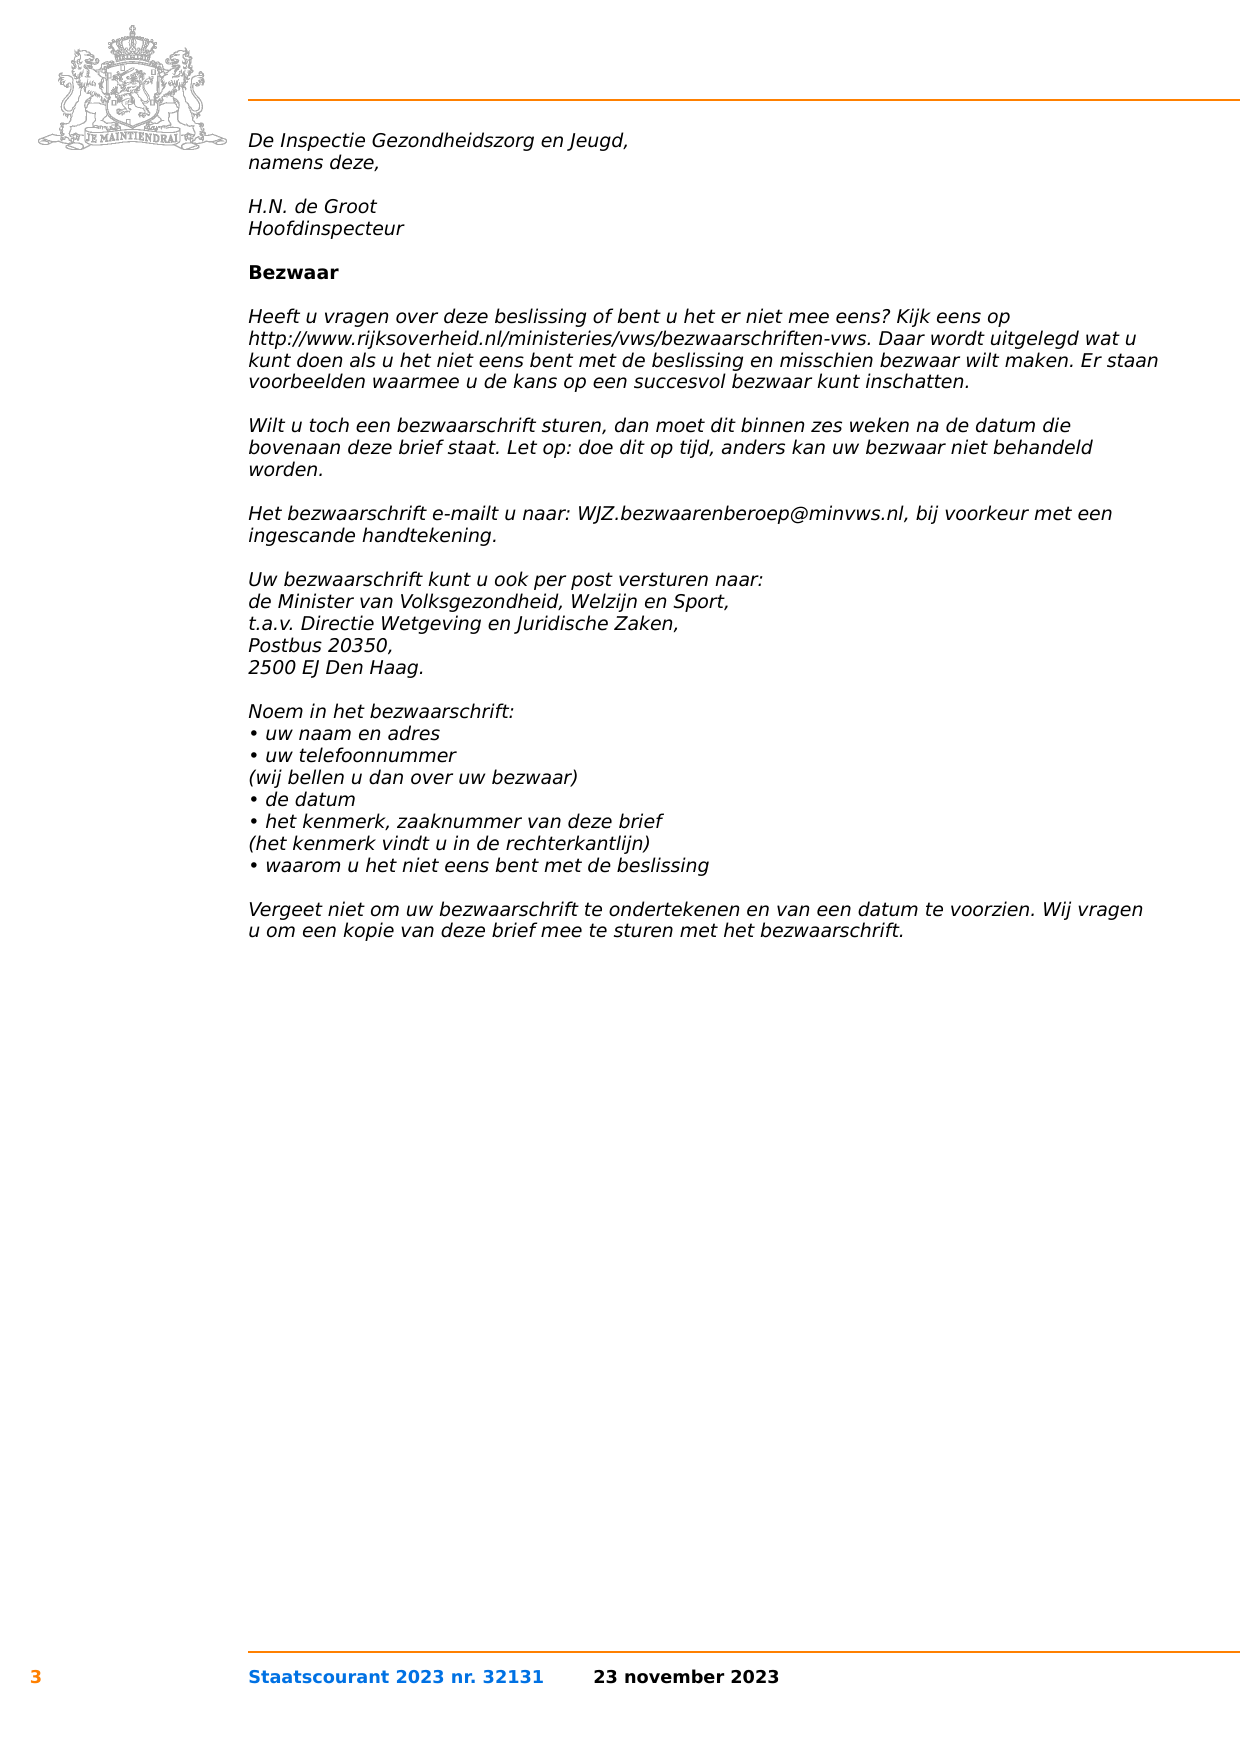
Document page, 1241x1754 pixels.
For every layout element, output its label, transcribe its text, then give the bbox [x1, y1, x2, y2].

text Wilt u toch een bezwaarschrift sturen, dan moet dit binnen zes weken na de datum die bovenaan deze brief staat. Let op: doe dit op tijd, anders kan uw bezwaar niet behandeld worden. [248, 415, 1163, 481]
text • het kenmerk, zaaknummer van deze brief [248, 811, 1163, 833]
text • uw telefoonnummer [248, 745, 1163, 767]
text Uw bezwaarschrift kunt u ook per post versturen naar: [248, 569, 1163, 591]
text Het bezwaarschrift e-mailt u naar: WJZ.bezwaarenberoep@minvws.nl, bij voorkeur met een ingescande handtekening. [248, 503, 1163, 547]
text 2500 EJ Den Haag. [248, 657, 1163, 679]
text t.a.v. Directie Wetgeving en Juridische Zaken, [248, 613, 1163, 635]
text De Inspectie Gezondheidszorg en Jeugd, namens deze, H.N. de Groot Hoofdinspecteur [248, 130, 1163, 240]
text Bezwaar [248, 262, 1163, 284]
text Noem in het bezwaarschrift: [248, 701, 1163, 723]
text Heeft u vragen over deze beslissing of bent u het er niet mee eens? Kijk eens op http://www.rijksoverheid.nl/ministeries/vws/bezwaarschriften-vws. Daar wordt uitgelegd wat u kunt doen als u het niet eens bent met de beslissing en misschien bezwaar wilt maken. Er staan voorbeelden waarmee u de kans op een succesvol bezwaar kunt inschatten. [248, 306, 1163, 393]
text • de datum [248, 789, 1163, 811]
text • uw naam en adres [248, 723, 1163, 745]
text de Minister van Volksgezondheid, Welzijn en Sport, [248, 591, 1163, 613]
text • waarom u het niet eens bent met de beslissing [248, 854, 1163, 877]
text Vergeet niet om uw bezwaarschrift te ondertekenen en van een datum te voorzien. Wij vragen u om een kopie van deze brief mee te sturen met het bezwaarschrift. [248, 898, 1163, 942]
picture [38, 25, 227, 150]
text (het kenmerk vindt u in de rechterkantlijn) [248, 833, 1163, 854]
text Postbus 20350, [248, 635, 1163, 657]
text (wij bellen u dan over uw bezwaar) [248, 767, 1163, 789]
